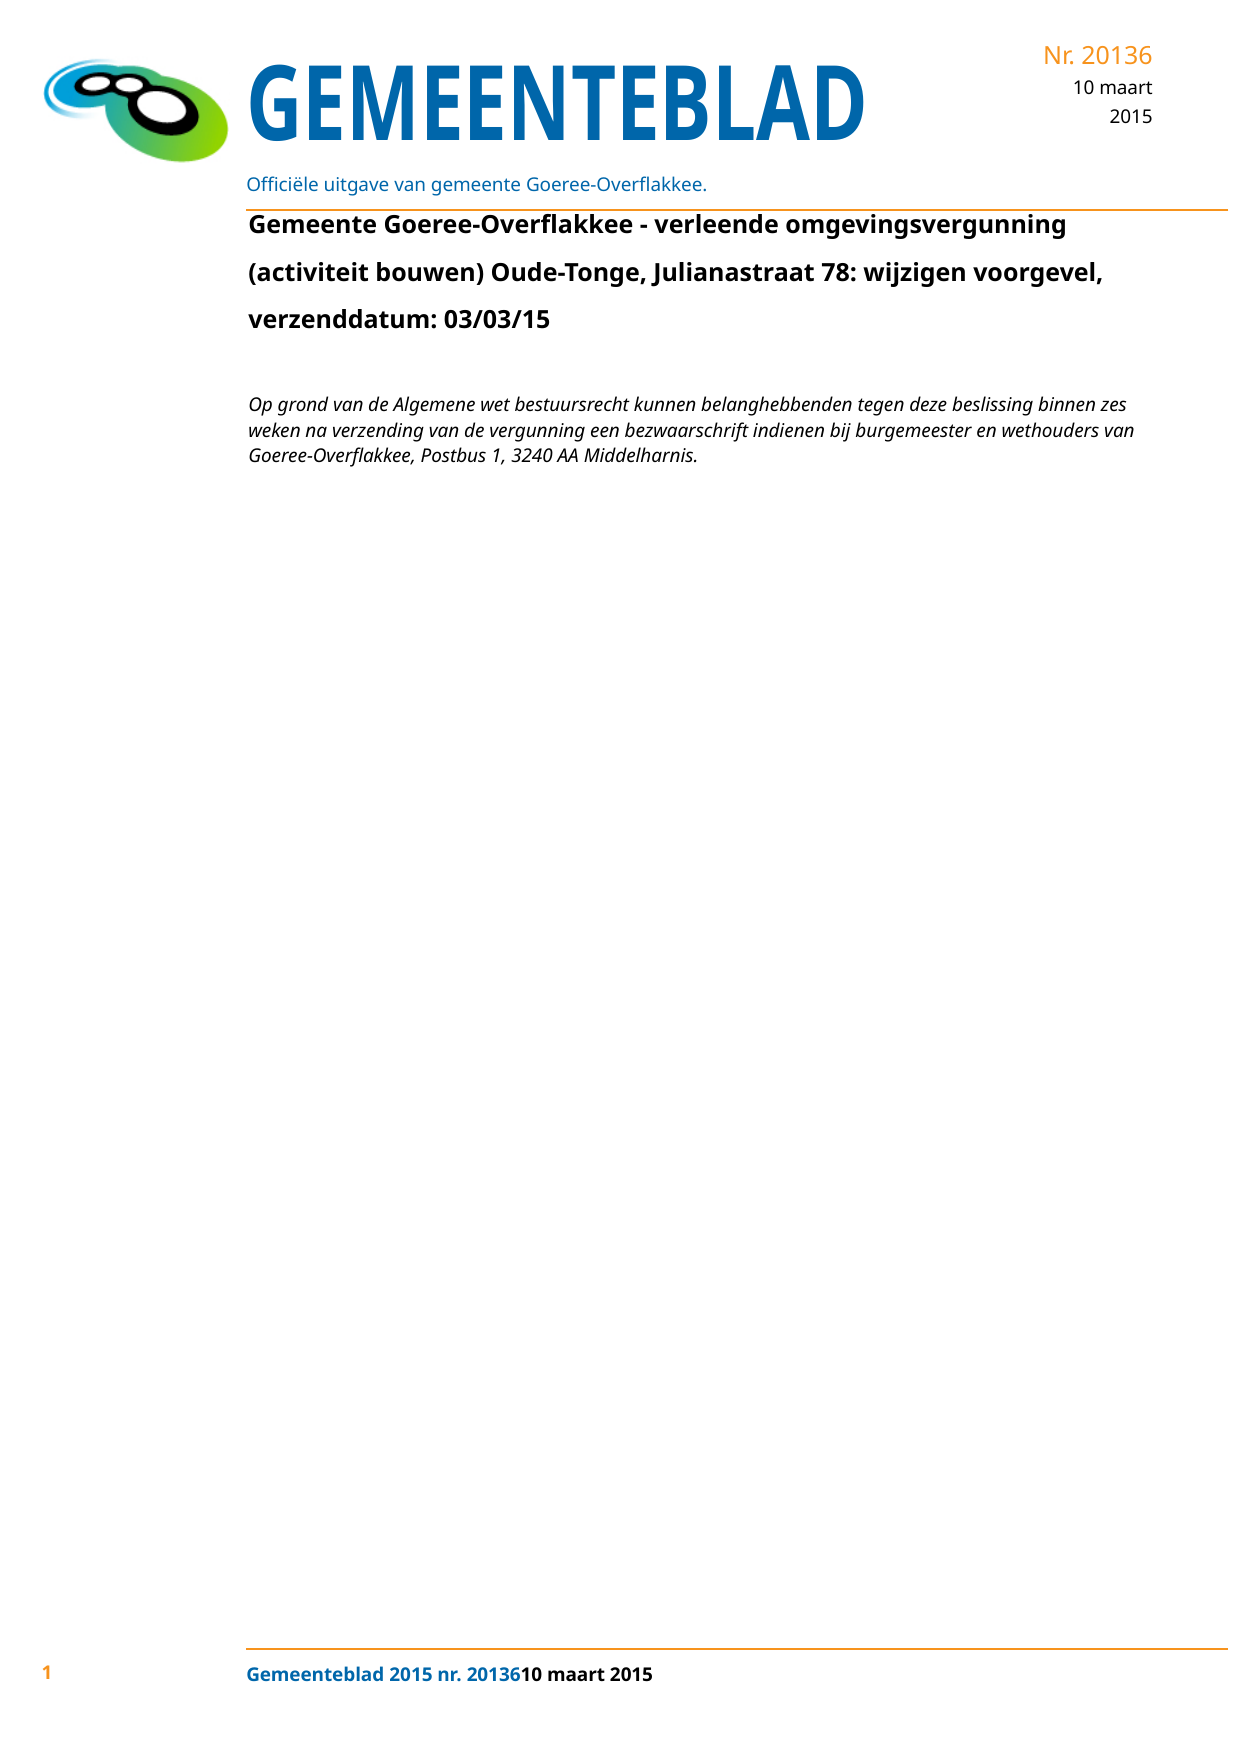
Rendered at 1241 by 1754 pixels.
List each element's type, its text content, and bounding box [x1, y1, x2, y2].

text Gemeente Goeree-Overflakkee - verleende omgevingsvergunning (activiteit bouwen) Oude-Tonge, Julianastraat 78: wijzigen voorgevel, verzenddatum: 03/03/15 [248, 211, 1152, 336]
text Op grond van de Algemene wet bestuursrecht kunnen belanghebbenden tegen deze beslissing binnen zes weken na verzending van de vergunning een bezwaarschrift indienen bij burgemeester en wethouders van Goeree-Overflakkee, Postbus 1, 3240 AA Middelharnis. [248, 391, 1152, 468]
picture [41, 47, 231, 172]
